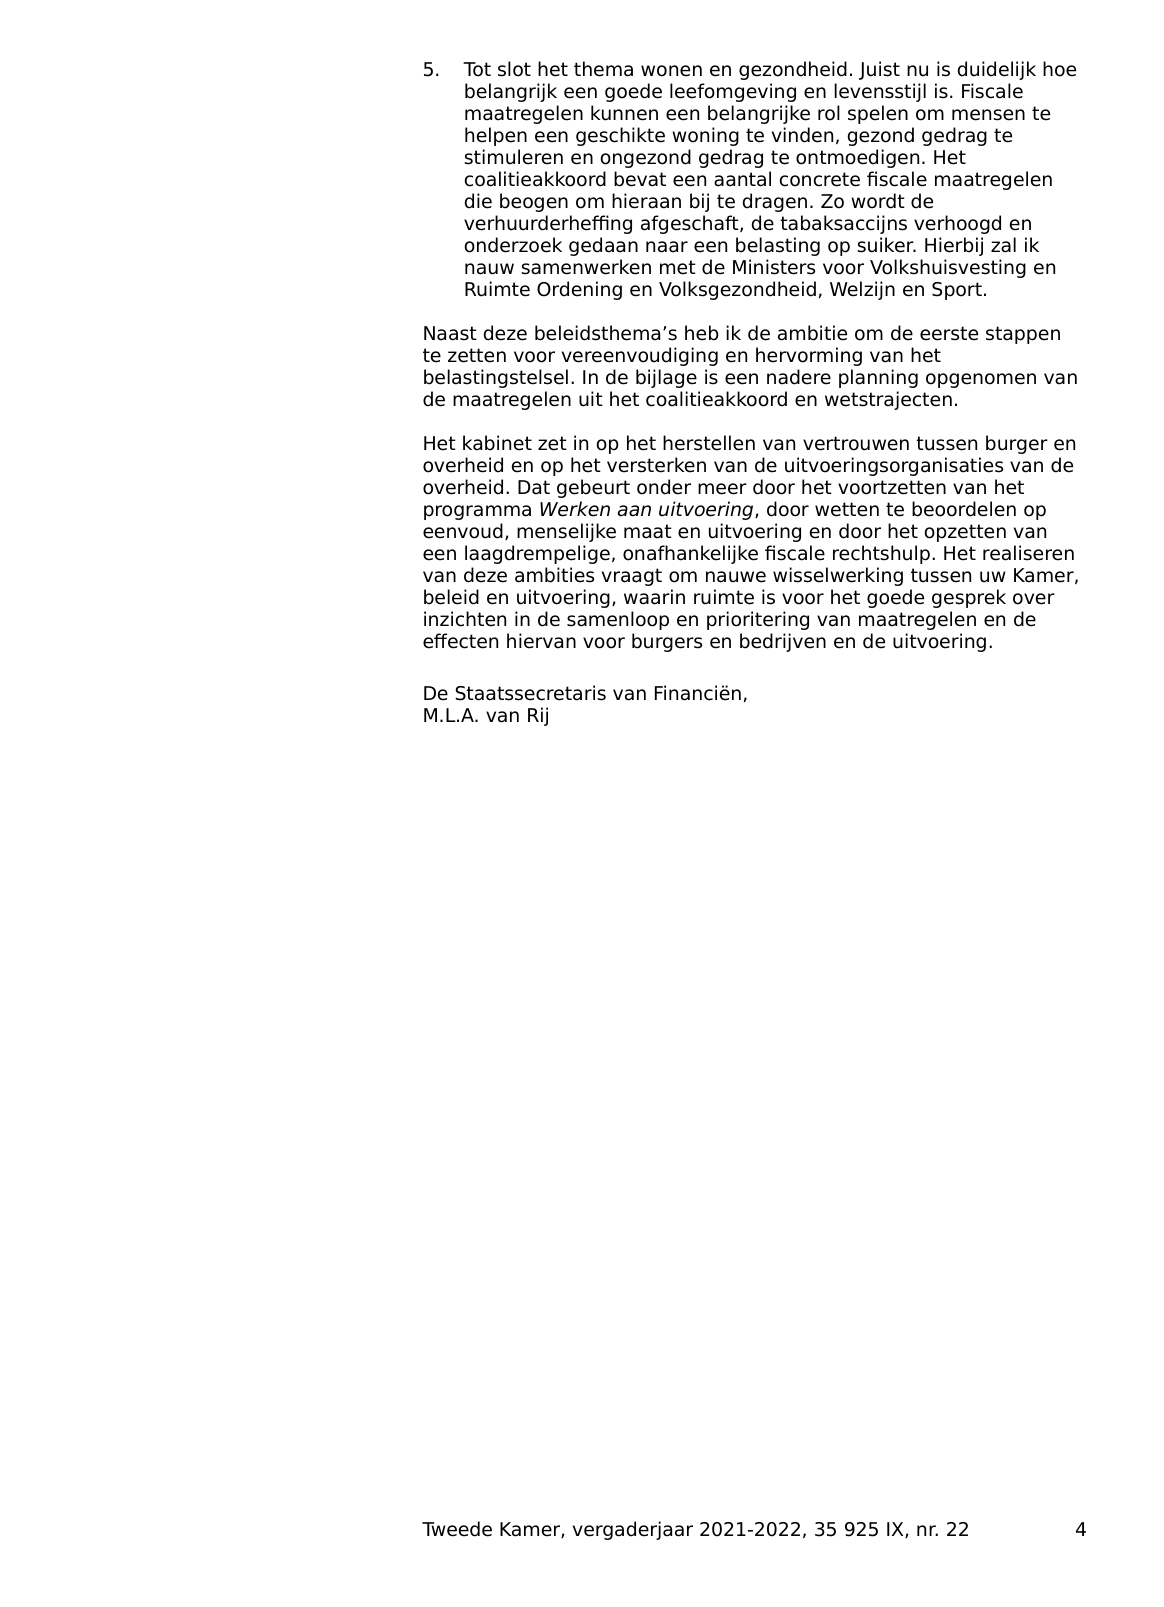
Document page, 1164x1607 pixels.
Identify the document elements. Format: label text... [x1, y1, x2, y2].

text 5. Tot slot het thema wonen en gezondheid. Juist nu is duidelijk hoe belangrijk een goede leefomgeving en levensstijl is. Fiscale maatregelen kunnen een belangrijke rol spelen om mensen te helpen een geschikte woning te vinden, gezond gedrag te stimuleren en ongezond gedrag te ontmoedigen. Het coalitieakkoord bevat een aantal concrete fiscale maatregelen die beogen om hieraan bij te dragen. Zo wordt de verhuurderheffing afgeschaft, de tabaksaccijns verhoogd en onderzoek gedaan naar een belasting op suiker. Hierbij zal ik nauw samenwerken met de Ministers voor Volkshuisvesting en Ruimte Ordening en Volksgezondheid, Welzijn en Sport. [422, 59, 1087, 301]
text De Staatssecretaris van Financiën, M.L.A. van Rij [422, 683, 1087, 727]
text Het kabinet zet in op het herstellen van vertrouwen tussen burger en overheid en op het versterken van de uitvoeringsorganisaties van de overheid. Dat gebeurt onder meer door het voortzetten van het programma Werken aan uitvoering, door wetten te beoordelen op eenvoud, menselijke maat en uitvoering en door het opzetten van een laagdrempelige, onafhankelijke fiscale rechtshulp. Het realiseren van deze ambities vraagt om nauwe wisselwerking tussen uw Kamer, beleid en uitvoering, waarin ruimte is voor het goede gesprek over inzichten in de samenloop en prioritering van maatregelen en de effecten hiervan voor burgers en bedrijven en de uitvoering. [422, 433, 1087, 653]
text Naast deze beleidsthema’s heb ik de ambitie om de eerste stappen te zetten voor vereenvoudiging en hervorming van het belastingstelsel. In de bijlage is een nadere planning opgenomen van de maatregelen uit het coalitieakkoord en wetstrajecten. [422, 323, 1087, 411]
